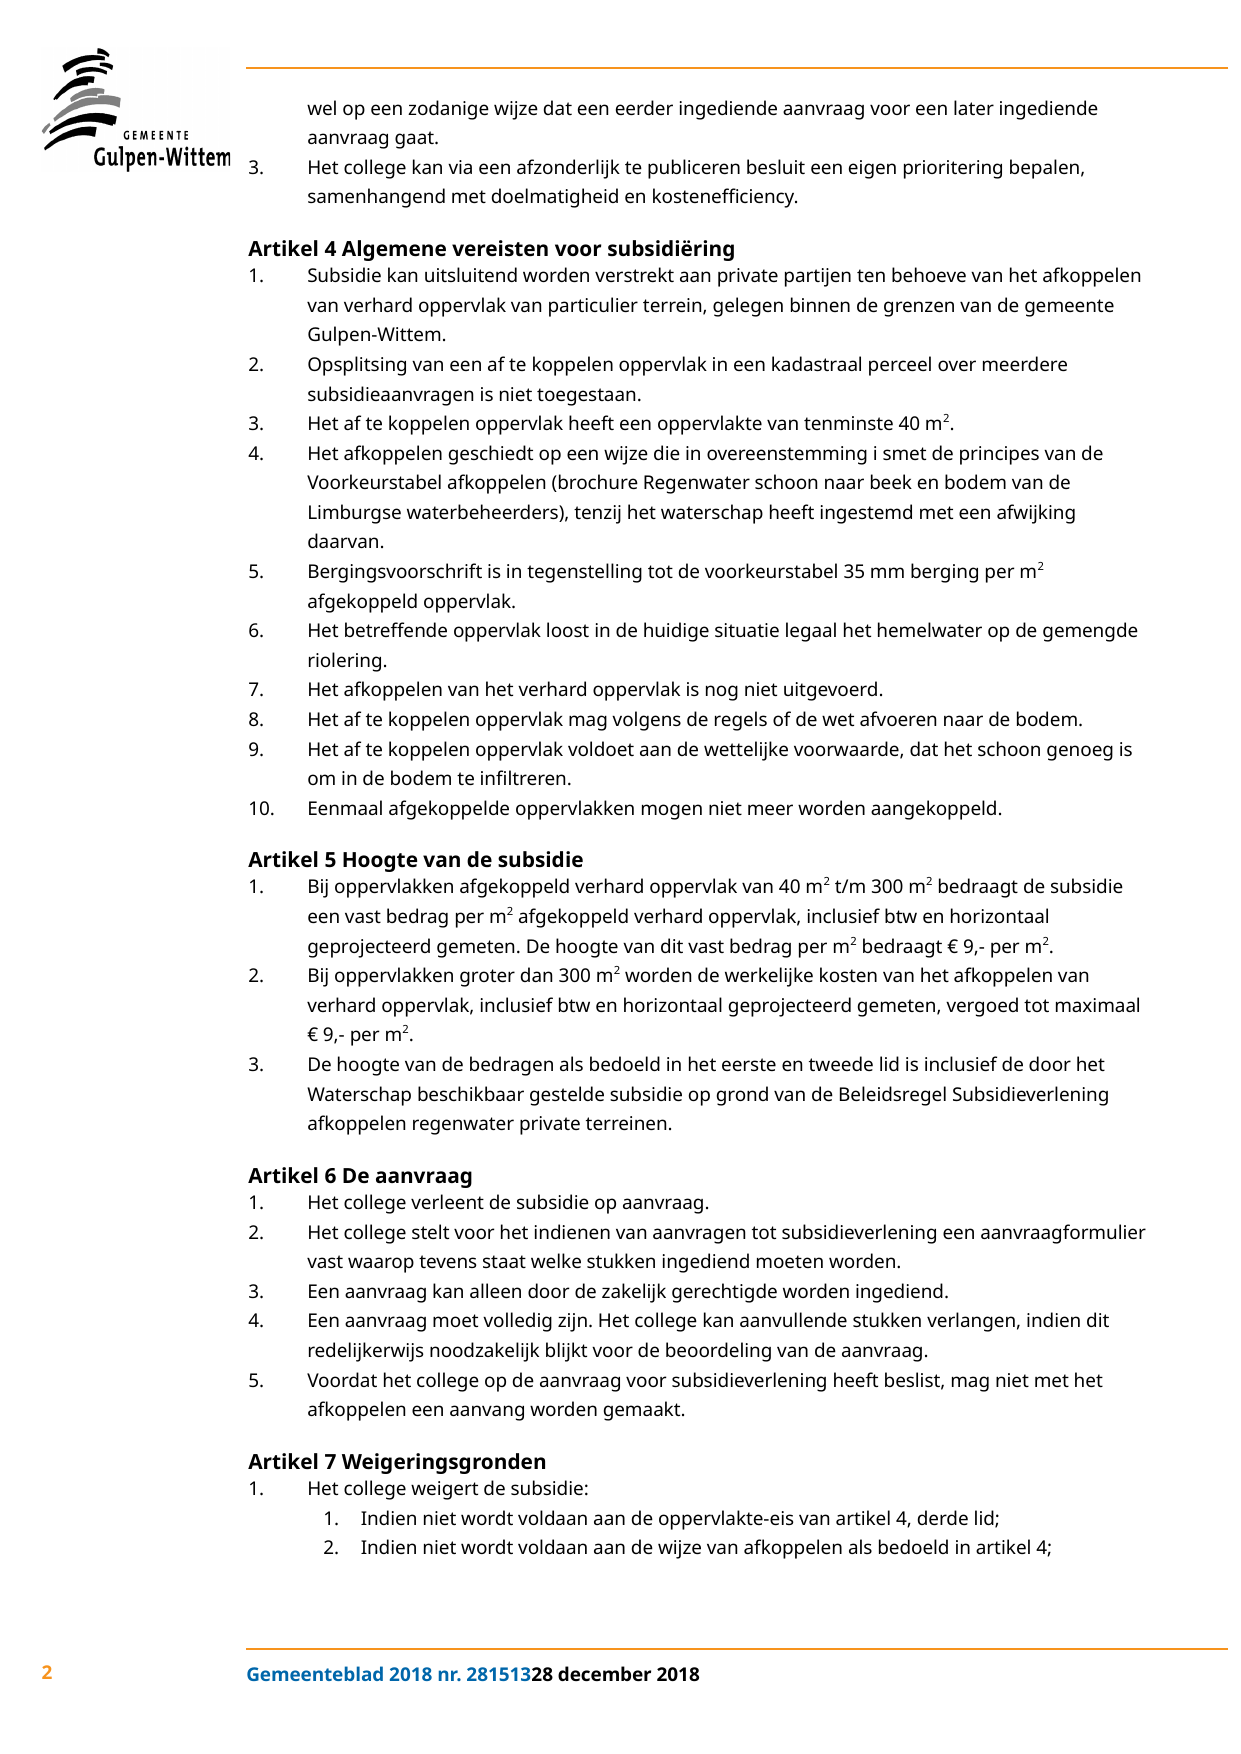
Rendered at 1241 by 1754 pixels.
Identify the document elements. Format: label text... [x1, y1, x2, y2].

text Artikel 4 Algemene vereisten voor subsidiëring [248, 234, 1152, 262]
list Een aanvraag moet volledig zijn. Het college kan aanvullende stukken verlangen, indien dit redelijkerwijs noodzakelijk blijkt voor de beoordeling van de aanvraag. [248, 1308, 1152, 1363]
list Het college stelt voor het indienen van aanvragen tot subsidieverlening een aanvraagformulier vast waarop tevens staat welke stukken ingediend moeten worden. [248, 1219, 1152, 1274]
list Opsplitsing van een af te koppelen oppervlak in een kadastraal perceel over meerdere subsidieaanvragen is niet toegestaan. [248, 351, 1152, 406]
list Het college kan via een afzonderlijk te publiceren besluit een eigen prioritering bepalen, samenhangend met doelmatigheid en kostenefficiency. [248, 154, 1152, 209]
text Artikel 7 Weigeringsgronden [248, 1447, 1152, 1475]
list Voordat het college op de aanvraag voor subsidieverlening heeft beslist, mag niet met het afkoppelen een aanvang worden gemaakt. [248, 1367, 1152, 1422]
list Bij oppervlakken afgekoppeld verhard oppervlak van 40 m2 t/m 300 m2 bedraagt de subsidie een vast bedrag per m2 afgekoppeld verhard oppervlak, inclusief btw en horizontaal geprojecteerd gemeten. De hoogte van dit vast bedrag per m2 bedraagt € 9,- per m2. [248, 874, 1152, 959]
picture [41, 47, 231, 172]
list Subsidie kan uitsluitend worden verstrekt aan private partijen ten behoeve van het afkoppelen van verhard oppervlak van particulier terrein, gelegen binnen de grenzen van de gemeente Gulpen-Wittem. [248, 262, 1152, 347]
list Indien niet wordt voldaan aan de oppervlakte-eis van artikel 4, derde lid; [323, 1505, 1152, 1531]
list Het college verleent de subsidie op aanvraag. [248, 1189, 1152, 1215]
list Bij oppervlakken groter dan 300 m2 worden de werkelijke kosten van het afkoppelen van verhard oppervlak, inclusief btw en horizontaal geprojecteerd gemeten, vergoed tot maximaal € 9,- per m2. [248, 962, 1152, 1047]
list Het afkoppelen van het verhard oppervlak is nog niet uitgevoerd. [248, 677, 1152, 702]
list Het afkoppelen geschiedt op een wijze die in overeenstemming i smet de principes van de Voorkeurstabel afkoppelen (brochure Regenwater schoon naar beek en bodem van de Limburgse waterbeheerders), tenzij het waterschap heeft ingestemd met een afwijking daarvan. [248, 440, 1152, 554]
list Het betreffende oppervlak loost in de huidige situatie legaal het hemelwater op de gemengde riolering. [248, 617, 1152, 673]
text Artikel 6 De aanvraag [248, 1161, 1152, 1189]
list Bergingsvoorschrift is in tegenstelling tot de voorkeurstabel 35 mm berging per m2 afgekoppeld oppervlak. [248, 558, 1152, 613]
list Een aanvraag kan alleen door de zakelijk gerechtigde worden ingediend. [248, 1278, 1152, 1304]
list Het college weigert de subsidie: [248, 1475, 1152, 1501]
list De hoogte van de bedragen als bedoeld in het eerste en tweede lid is inclusief de door het Waterschap beschikbaar gestelde subsidie op grond van de Beleidsregel Subsidieverlening afkoppelen regenwater private terreinen. [248, 1051, 1152, 1136]
list Het af te koppelen oppervlak mag volgens de regels of de wet afvoeren naar de bodem. [248, 706, 1152, 732]
list wel op een zodanige wijze dat een eerder ingediende aanvraag voor een later ingediende aanvraag gaat. [248, 95, 1152, 150]
list Eenmaal afgekoppelde oppervlakken mogen niet meer worden aangekoppeld. [248, 795, 1152, 821]
text Artikel 5 Hoogte van de subsidie [248, 845, 1152, 874]
list Het af te koppelen oppervlak voldoet aan de wettelijke voorwaarde, dat het schoon genoeg is om in de bodem te infiltreren. [248, 736, 1152, 791]
list Het af te koppelen oppervlak heeft een oppervlakte van tenminste 40 m2. [248, 410, 1152, 436]
list Indien niet wordt voldaan aan de wijze van afkoppelen als bedoeld in artikel 4; [323, 1534, 1152, 1560]
